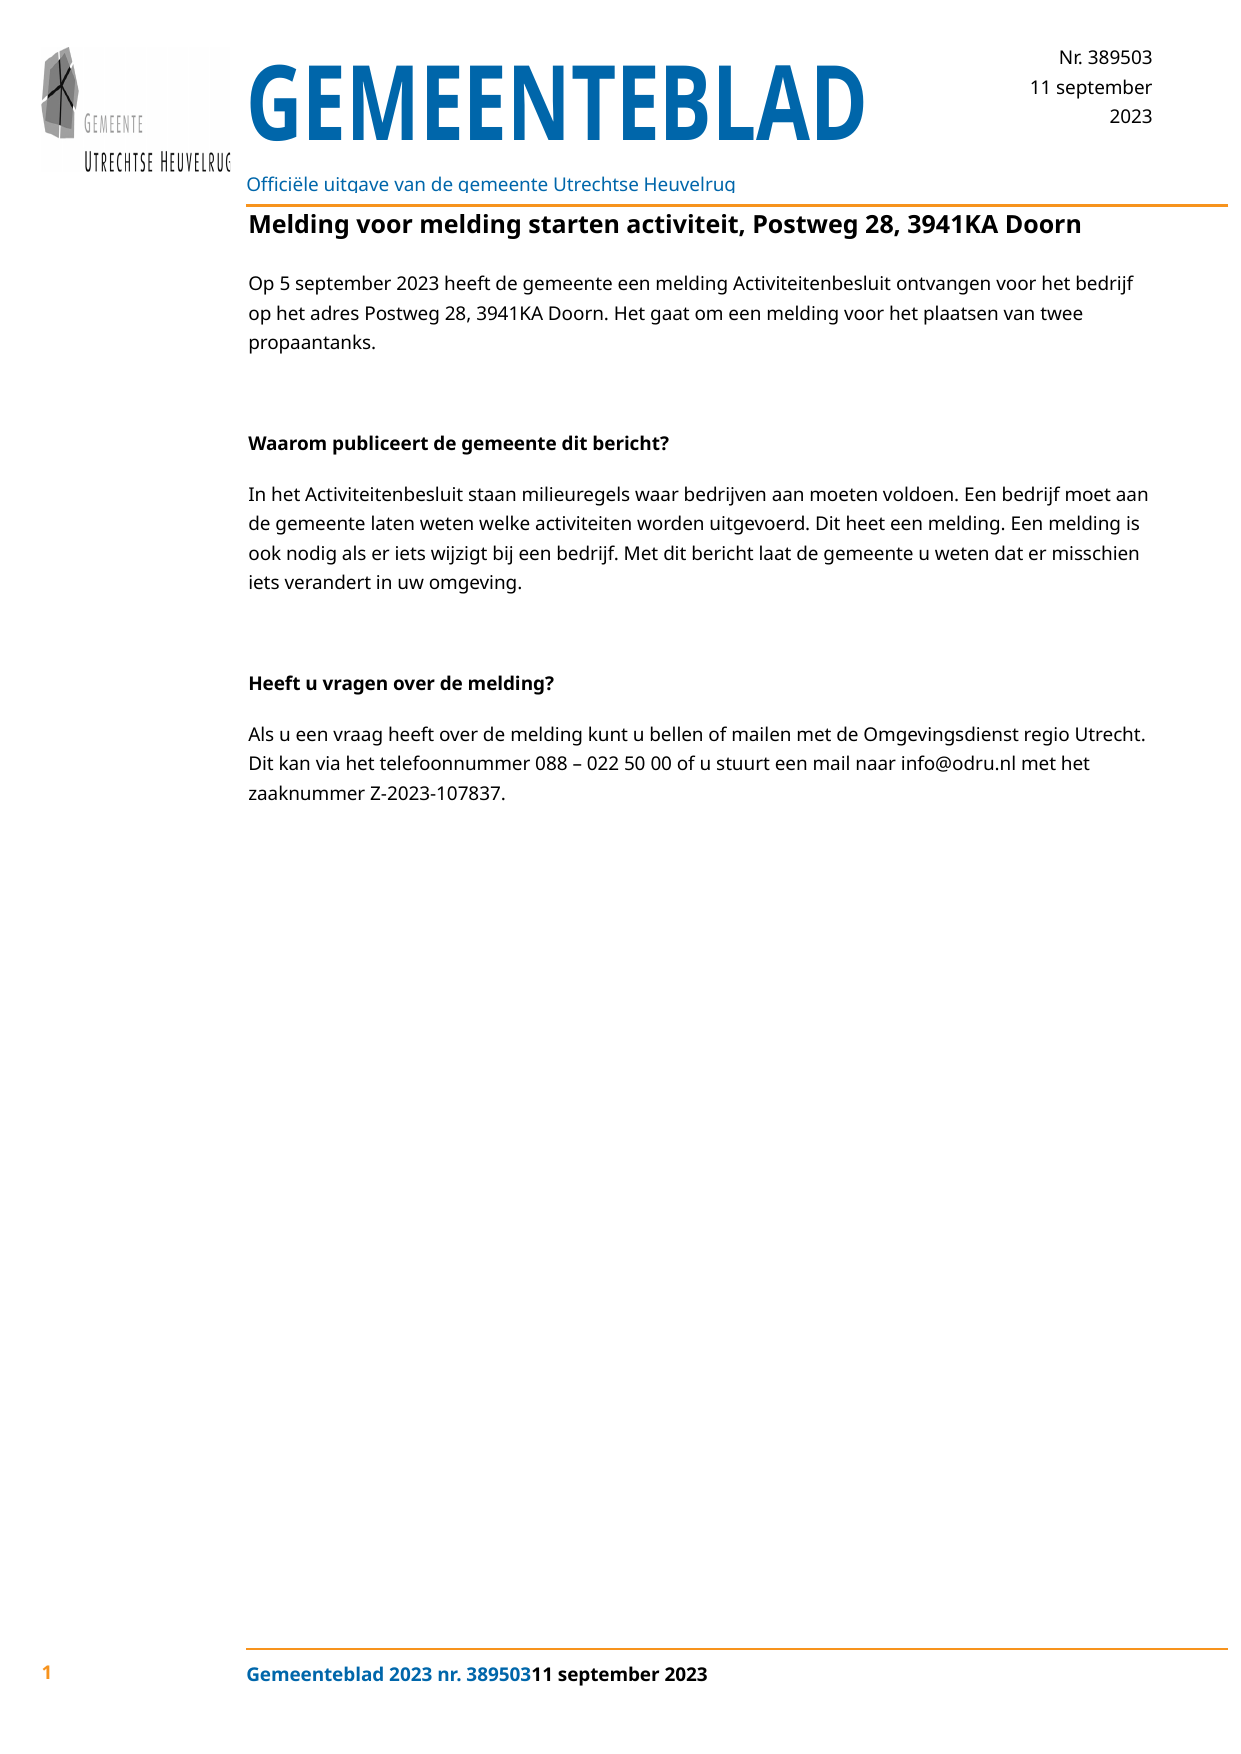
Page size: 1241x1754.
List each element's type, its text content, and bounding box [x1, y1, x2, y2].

text In het Activiteitenbesluit staan milieuregels waar bedrijven aan moeten voldoen. Een bedrijf moet aan de gemeente laten weten welke activiteiten worden uitgevoerd. Dit heet een melding. Een melding is ook nodig als er iets wijzigt bij een bedrijf. Met dit bericht laat de gemeente u weten dat er misschien iets verandert in uw omgeving. [248, 481, 1152, 595]
text Waarom publiceert de gemeente dit bericht? [248, 430, 1152, 456]
picture [41, 47, 231, 172]
text Op 5 september 2023 heeft de gemeente een melding Activiteitenbesluit ontvangen voor het bedrijf op het adres Postweg 28, 3941KA Doorn. Het gaat om een melding voor het plaatsen van twee propaantanks. [248, 270, 1152, 355]
text Heeft u vragen over de melding? [248, 670, 1152, 696]
text Als u een vraag heeft over de melding kunt u bellen of mailen met de Omgevingsdienst regio Utrecht. Dit kan via het telefoonnummer 088 – 022 50 00 of u stuurt een mail naar info@odru.nl met het zaaknummer Z-2023-107837. [248, 721, 1152, 806]
text Melding voor melding starten activiteit, Postweg 28, 3941KA Doorn [248, 207, 1152, 241]
